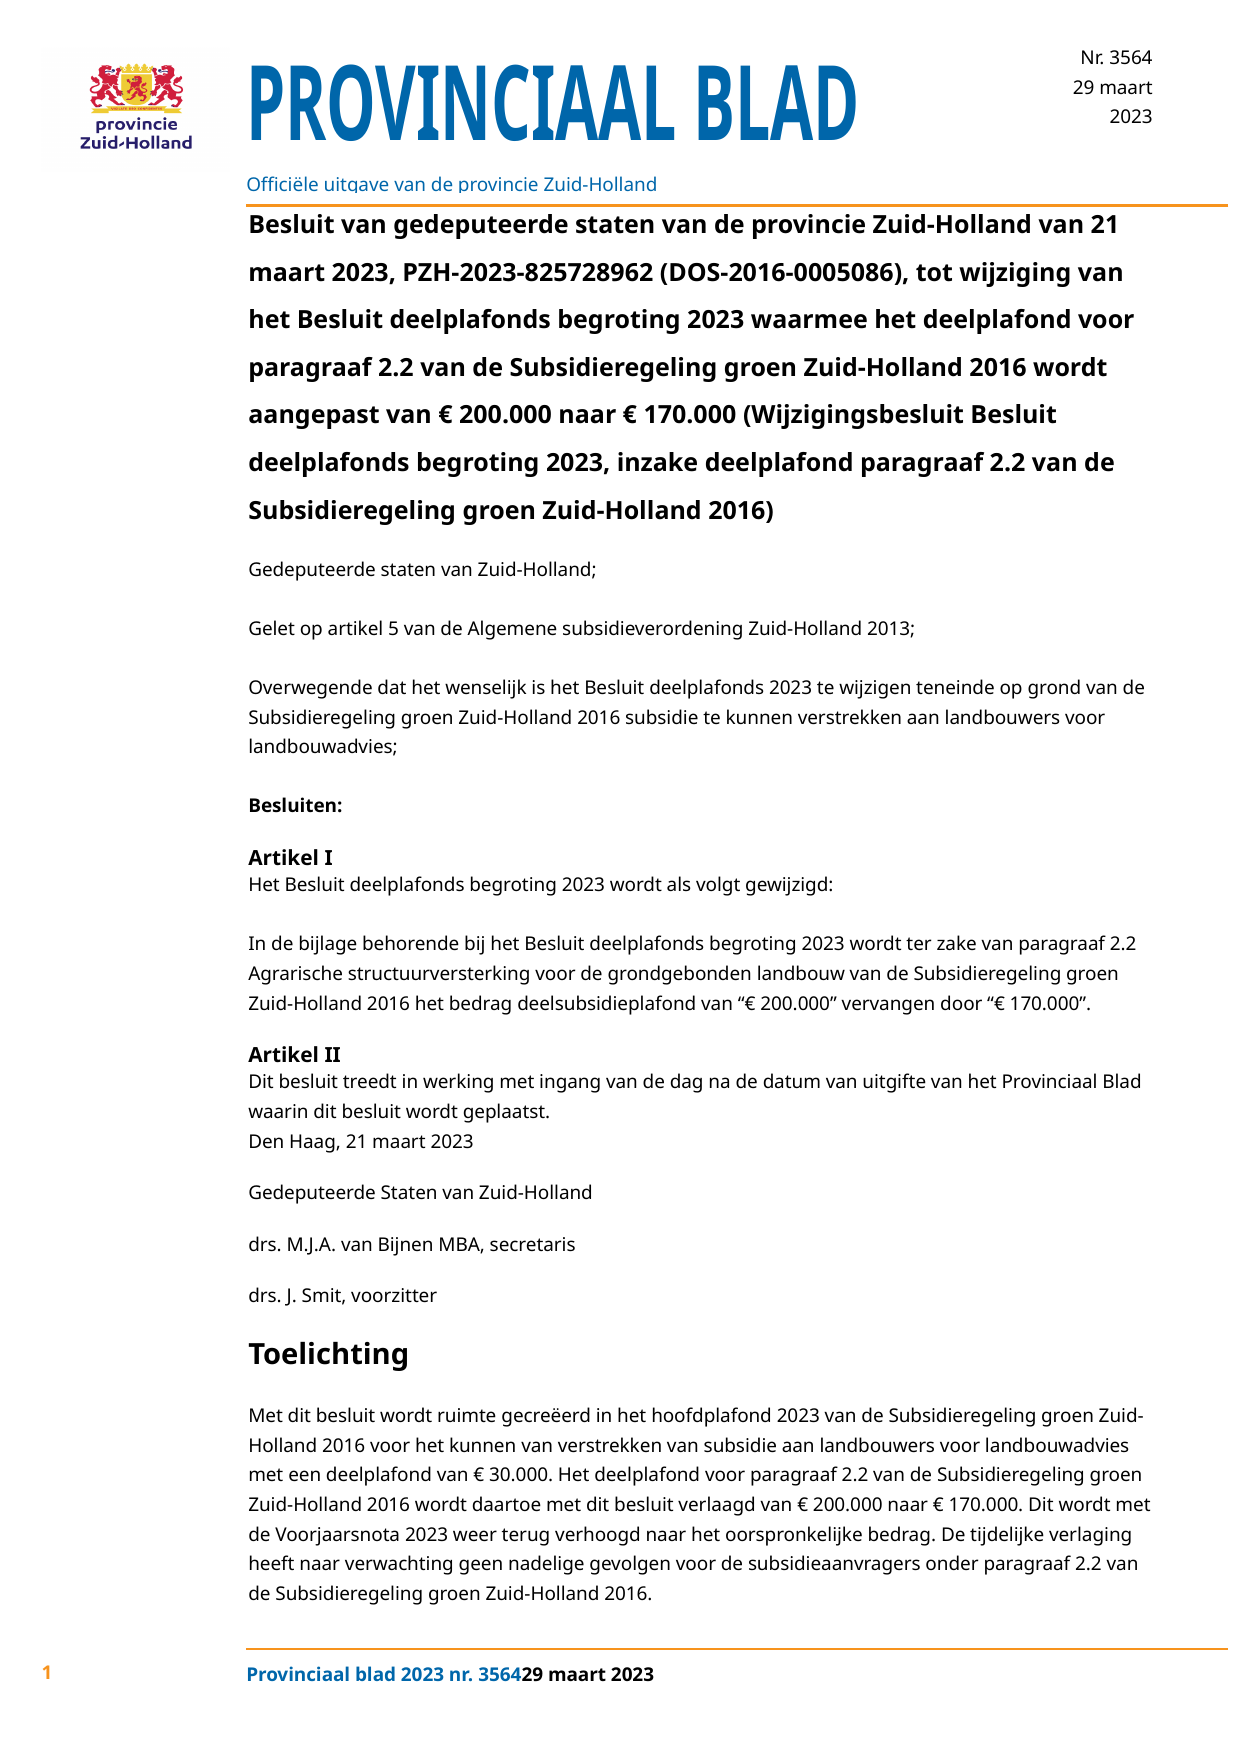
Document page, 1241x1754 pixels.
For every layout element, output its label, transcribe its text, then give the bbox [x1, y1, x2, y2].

text Den Haag, 21 maart 2023 [248, 1128, 1152, 1153]
text Overwegende dat het wenselijk is het Besluit deelplafonds 2023 te wijzigen teneinde op grond van de Subsidieregeling groen Zuid-Holland 2016 subsidie te kunnen verstrekken aan landbouwers voor landbouwadvies; [248, 674, 1152, 759]
text Gelet op artikel 5 van de Algemene subsidieverordening Zuid-Holland 2013; [248, 615, 1152, 641]
text Toelichting [248, 1334, 1152, 1373]
text drs. J. Smit, voorzitter [248, 1282, 1152, 1308]
text drs. M.J.A. van Bijnen MBA, secretaris [248, 1231, 1152, 1256]
text Gedeputeerde staten van Zuid-Holland; [248, 556, 1152, 582]
text In de bijlage behorende bij het Besluit deelplafonds begroting 2023 wordt ter zake van paragraaf 2.2 Agrarische structuurversterking voor de grondgebonden landbouw van de Subsidieregeling groen Zuid-Holland 2016 het bedrag deelsubsidieplafond van “€ 200.000” vervangen door “€ 170.000”. [248, 931, 1152, 1016]
text Gedeputeerde Staten van Zuid-Holland [248, 1179, 1152, 1205]
picture [41, 47, 231, 172]
text Artikel II [248, 1040, 1152, 1069]
text Het Besluit deelplafonds begroting 2023 wordt als volgt gewijzigd: [248, 871, 1152, 897]
text Dit besluit treedt in werking met ingang van de dag na de datum van uitgifte van het Provinciaal Blad waarin dit besluit wordt geplaatst. [248, 1069, 1152, 1124]
text Artikel I [248, 843, 1152, 871]
text Besluit van gedeputeerde staten van de provincie Zuid-Holland van 21 maart 2023, PZH-2023-825728962 (DOS-2016-0005086), tot wijziging van het Besluit deelplafonds begroting 2023 waarmee het deelplafond voor paragraaf 2.2 van de Subsidieregeling groen Zuid-Holland 2016 wordt aangepast van € 200.000 naar € 170.000 (Wijzigingsbesluit Besluit deelplafonds begroting 2023, inzake deelplafond paragraaf 2.2 van de Subsidieregeling groen Zuid-Holland 2016) [248, 207, 1152, 526]
text Besluiten: [248, 793, 1152, 818]
text Met dit besluit wordt ruimte gecreëerd in het hoofdplafond 2023 van de Subsidieregeling groen Zuid-Holland 2016 voor het kunnen van verstrekken van subsidie aan landbouwers voor landbouwadvies met een deelplafond van € 30.000. Het deelplafond voor paragraaf 2.2 van de Subsidieregeling groen Zuid-Holland 2016 wordt daartoe met dit besluit verlaagd van € 200.000 naar € 170.000. Dit wordt met de Voorjaarsnota 2023 weer terug verhoogd naar het oorspronkelijke bedrag. De tijdelijke verlaging heeft naar verwachting geen nadelige gevolgen voor de subsidieaanvragers onder paragraaf 2.2 van de Subsidieregeling groen Zuid-Holland 2016. [248, 1402, 1152, 1606]
